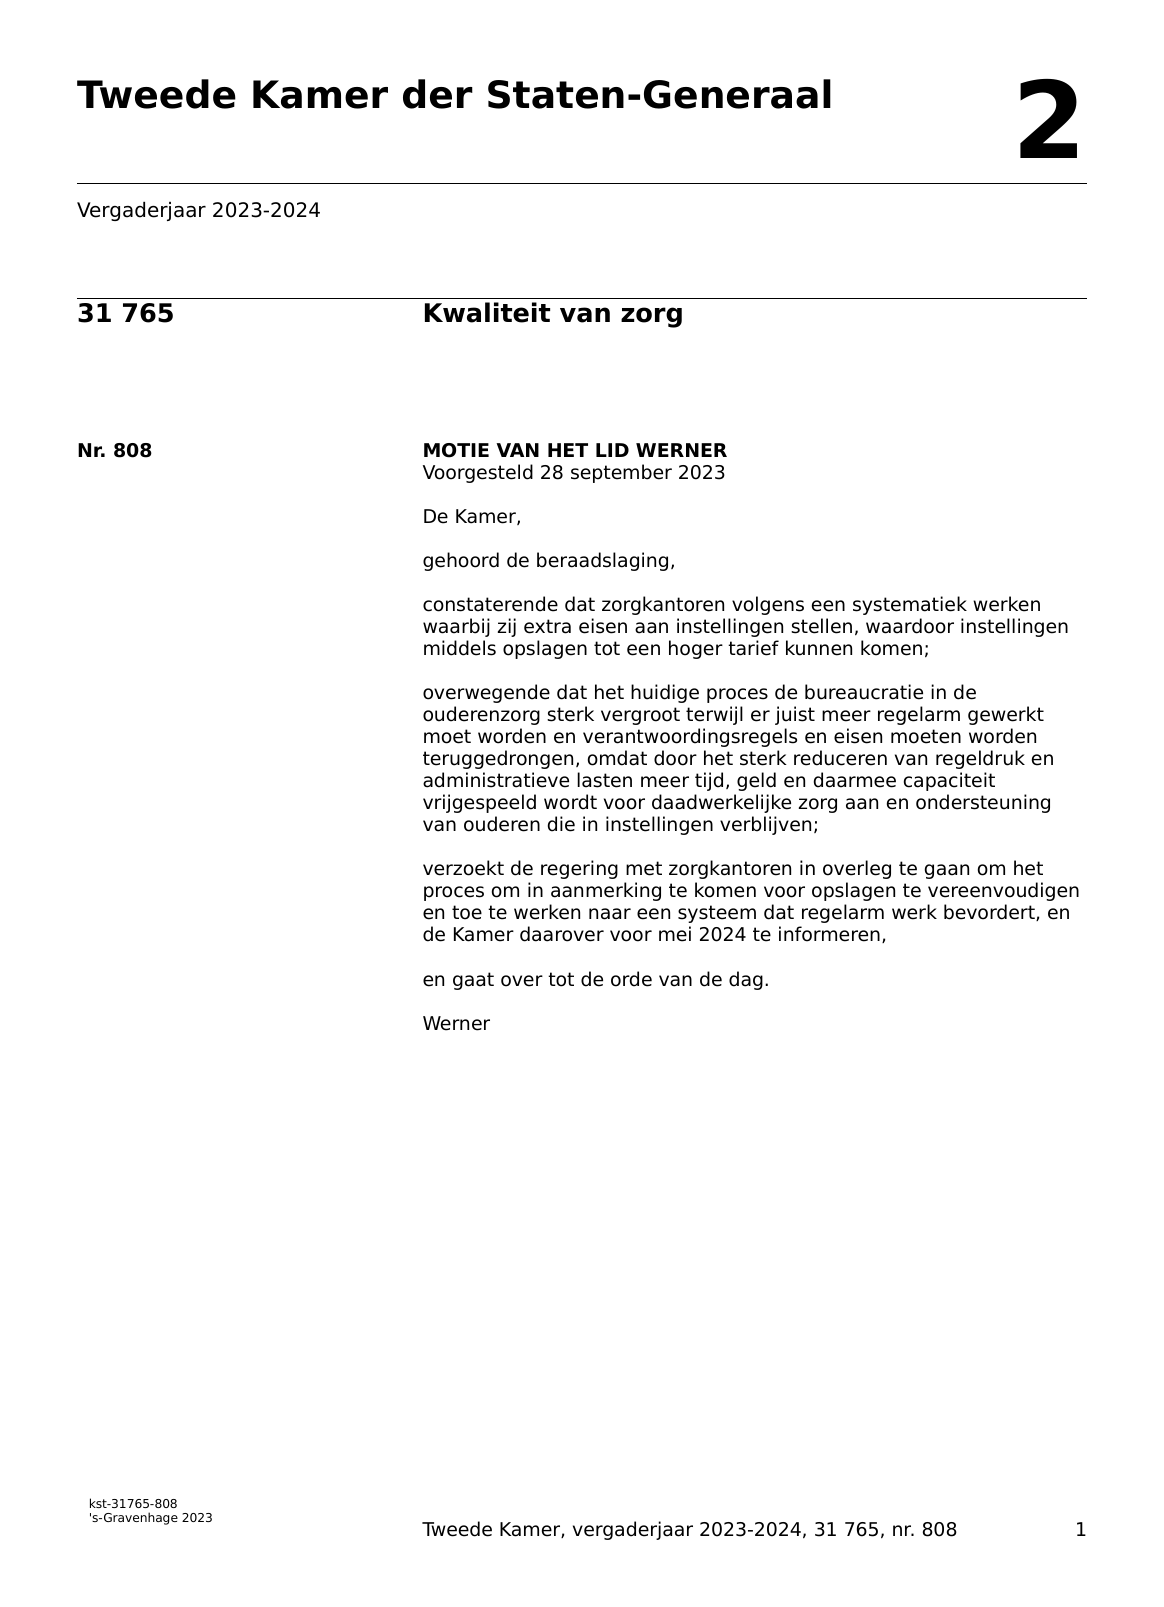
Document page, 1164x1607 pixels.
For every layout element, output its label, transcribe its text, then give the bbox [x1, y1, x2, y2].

text Voorgesteld 28 september 2023 [422, 462, 1087, 484]
text overwegende dat het huidige proces de bureaucratie in de ouderenzorg sterk vergroot terwijl er juist meer regelarm gewerkt moet worden en verantwoordingsregels en eisen moeten worden teruggedrongen, omdat door het sterk reduceren van regeldruk en administratieve lasten meer tijd, geld en daarmee capaciteit vrijgespeeld wordt voor daadwerkelijke zorg aan en ondersteuning van ouderen die in instellingen verblijven; [422, 682, 1087, 836]
text verzoekt de regering met zorgkantoren in overleg te gaan om het proces om in aanmerking te komen voor opslagen te vereenvoudigen en toe te werken naar een systeem dat regelarm werk bevordert, en de Kamer daarover voor mei 2024 te informeren, [422, 858, 1087, 946]
text constaterende dat zorgkantoren volgens een systematiek werken waarbij zij extra eisen aan instellingen stellen, waardoor instellingen middels opslagen tot een hoger tarief kunnen komen; [422, 594, 1087, 660]
text en gaat over tot de orde van de dag. [422, 968, 1087, 990]
text 's-Gravenhage 2023 [88, 1511, 323, 1525]
table_header Tweede Kamer der Staten-Generaal [77, 59, 886, 183]
text De Kamer, [422, 506, 1087, 528]
text kst-31765-808 [88, 1497, 323, 1511]
text Werner [422, 1013, 1087, 1034]
text gehoord de beraadslaging, [422, 550, 1087, 572]
table_cell Vergaderjaar 2023-2024 [77, 184, 1087, 298]
subtitle 31 765 Kwaliteit van zorg [77, 299, 1087, 329]
subtitle Nr. 808 MOTIE VAN HET LID WERNER [77, 440, 1087, 462]
table_header 2 [886, 59, 1087, 183]
